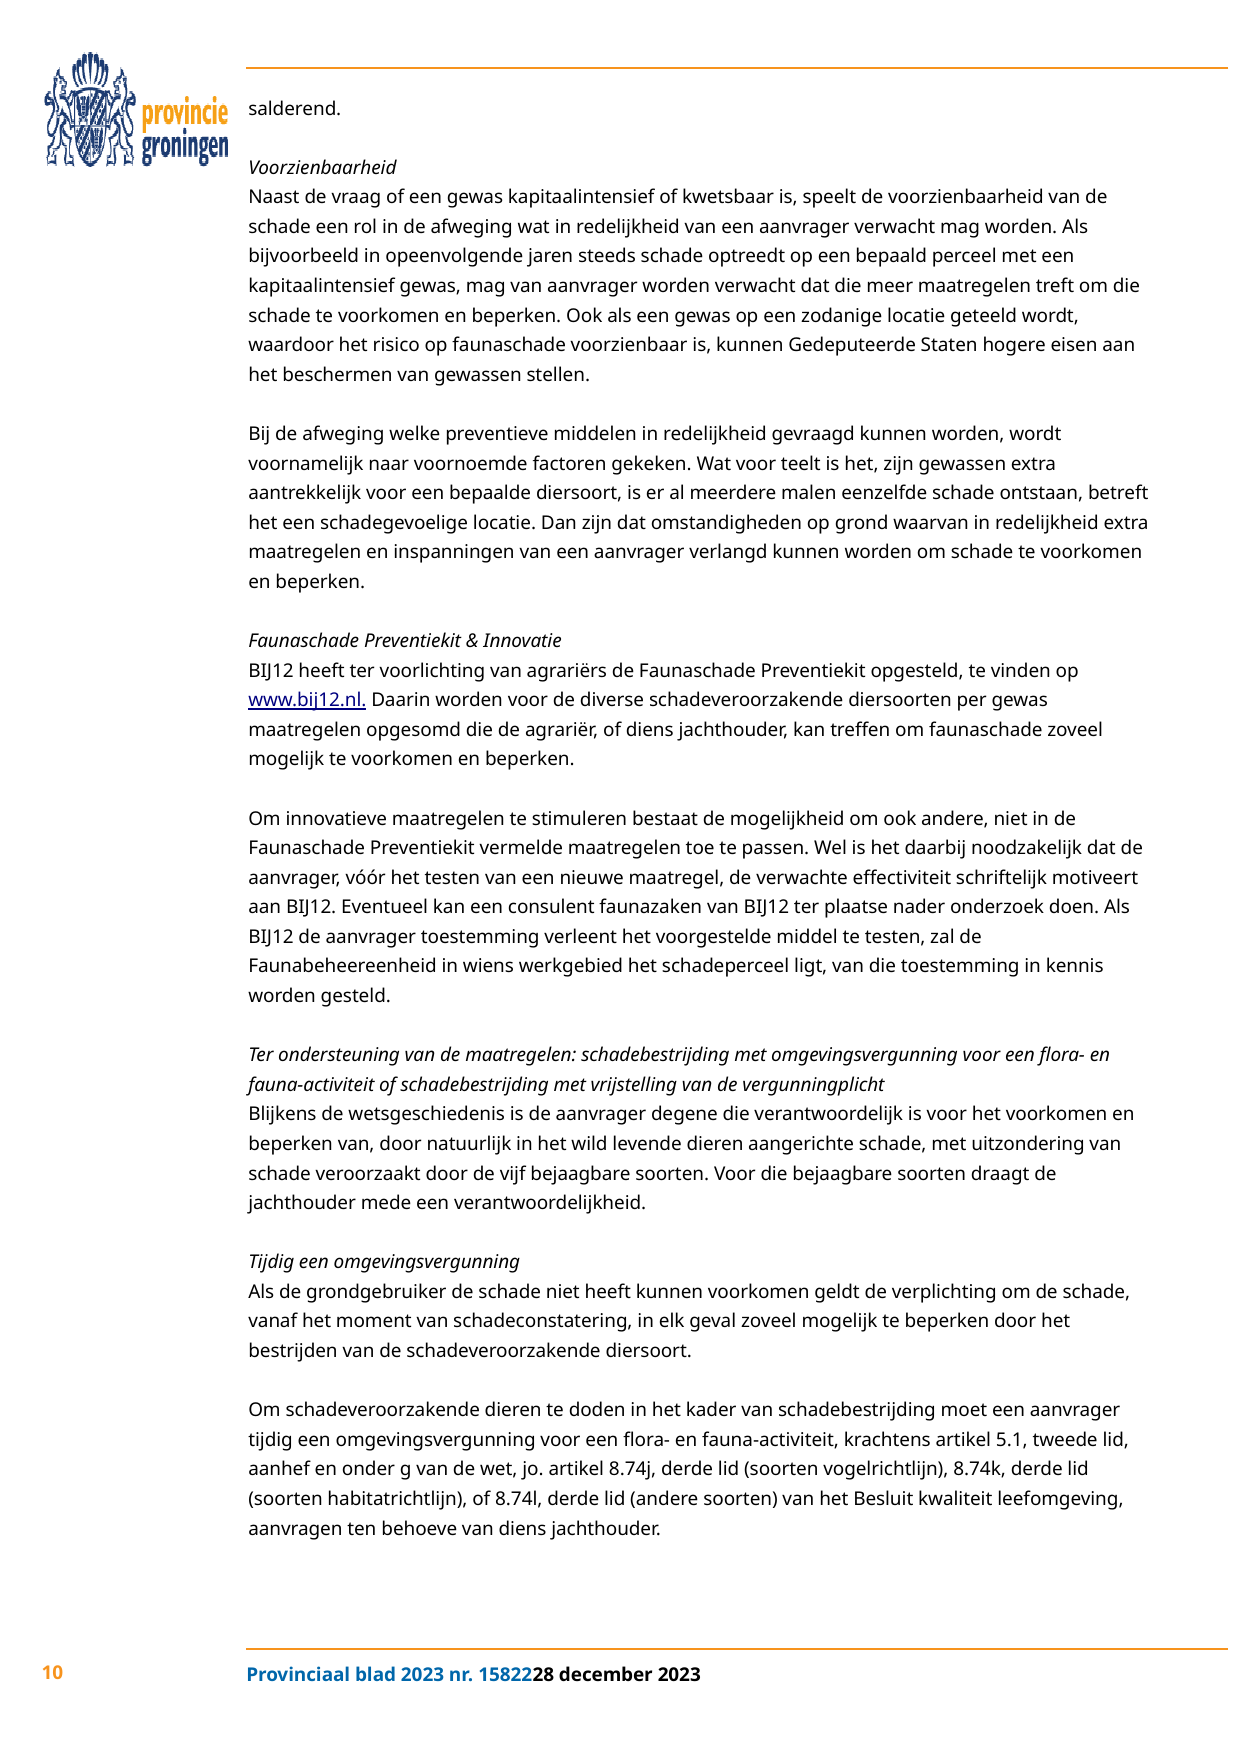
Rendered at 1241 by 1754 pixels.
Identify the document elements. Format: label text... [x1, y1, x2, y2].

text Naast de vraag of een gewas kapitaalintensief of kwetsbaar is, speelt de voorzienbaarheid van de schade een rol in de afweging wat in redelijkheid van een aanvrager verwacht mag worden. Als bijvoorbeeld in opeenvolgende jaren steeds schade optreedt op een bepaald perceel met een kapitaalintensief gewas, mag van aanvrager worden verwacht dat die meer maatregelen treft om die schade te voorkomen en beperken. Ook als een gewas op een zodanige locatie geteeld wordt, waardoor het risico op faunaschade voorzienbaar is, kunnen Gedeputeerde Staten hogere eisen aan het beschermen van gewassen stellen. [248, 183, 1152, 387]
text Ter ondersteuning van de maatregelen: schadebestrijding met omgevingsvergunning voor een flora- en fauna-activiteit of schadebestrijding met vrijstelling van de vergunningplicht [248, 1041, 1152, 1097]
text Faunaschade Preventiekit & Innovatie [248, 627, 1152, 653]
picture [41, 47, 231, 172]
text Tijdig een omgevingsvergunning [248, 1248, 1152, 1274]
text Blijkens de wetsgeschiedenis is de aanvrager degene die verantwoordelijk is voor het voorkomen en beperken van, door natuurlijk in het wild levende dieren aangerichte schade, met uitzondering van schade veroorzaakt door de vijf bejaagbare soorten. Voor die bejaagbare soorten draagt de jachthouder mede een verantwoordelijkheid. [248, 1101, 1152, 1215]
text salderend. [248, 95, 1152, 121]
text BIJ12 heeft ter voorlichting van agrariërs de Faunaschade Preventiekit opgesteld, te vinden op www.bij12.nl. Daarin worden voor de diverse schadeveroorzakende diersoorten per gewas maatregelen opgesomd die de agrariër, of diens jachthouder, kan treffen om faunaschade zoveel mogelijk te voorkomen en beperken. [248, 657, 1152, 771]
text Voorzienbaarheid [248, 154, 1152, 180]
text Als de grondgebruiker de schade niet heeft kunnen voorkomen geldt de verplichting om de schade, vanaf het moment van schadeconstatering, in elk geval zoveel mogelijk te beperken door het bestrijden van de schadeveroorzakende diersoort. [248, 1278, 1152, 1363]
text Om innovatieve maatregelen te stimuleren bestaat de mogelijkheid om ook andere, niet in de Faunaschade Preventiekit vermelde maatregelen toe te passen. Wel is het daarbij noodzakelijk dat de aanvrager, vóór het testen van een nieuwe maatregel, de verwachte effectiviteit schriftelijk motiveert aan BIJ12. Eventueel kan een consulent faunazaken van BIJ12 ter plaatse nader onderzoek doen. Als BIJ12 de aanvrager toestemming verleent het voorgestelde middel te testen, zal de Faunabeheereenheid in wiens werkgebied het schadeperceel ligt, van die toestemming in kennis worden gesteld. [248, 805, 1152, 1008]
text Om schadeveroorzakende dieren te doden in het kader van schadebestrijding moet een aanvrager tijdig een omgevingsvergunning voor een flora- en fauna-activiteit, krachtens artikel 5.1, tweede lid, aanhef en onder g van de wet, jo. artikel 8.74j, derde lid (soorten vogelrichtlijn), 8.74k, derde lid (soorten habitatrichtlijn), of 8.74l, derde lid (andere soorten) van het Besluit kwaliteit leefomgeving, aanvragen ten behoeve van diens jachthouder. [248, 1396, 1152, 1541]
text Bij de afweging welke preventieve middelen in redelijkheid gevraagd kunnen worden, wordt voornamelijk naar voornoemde factoren gekeken. Wat voor teelt is het, zijn gewassen extra aantrekkelijk voor een bepaalde diersoort, is er al meerdere malen eenzelfde schade ontstaan, betreft het een schadegevoelige locatie. Dan zijn dat omstandigheden op grond waarvan in redelijkheid extra maatregelen en inspanningen van een aanvrager verlangd kunnen worden om schade te voorkomen en beperken. [248, 420, 1152, 594]
